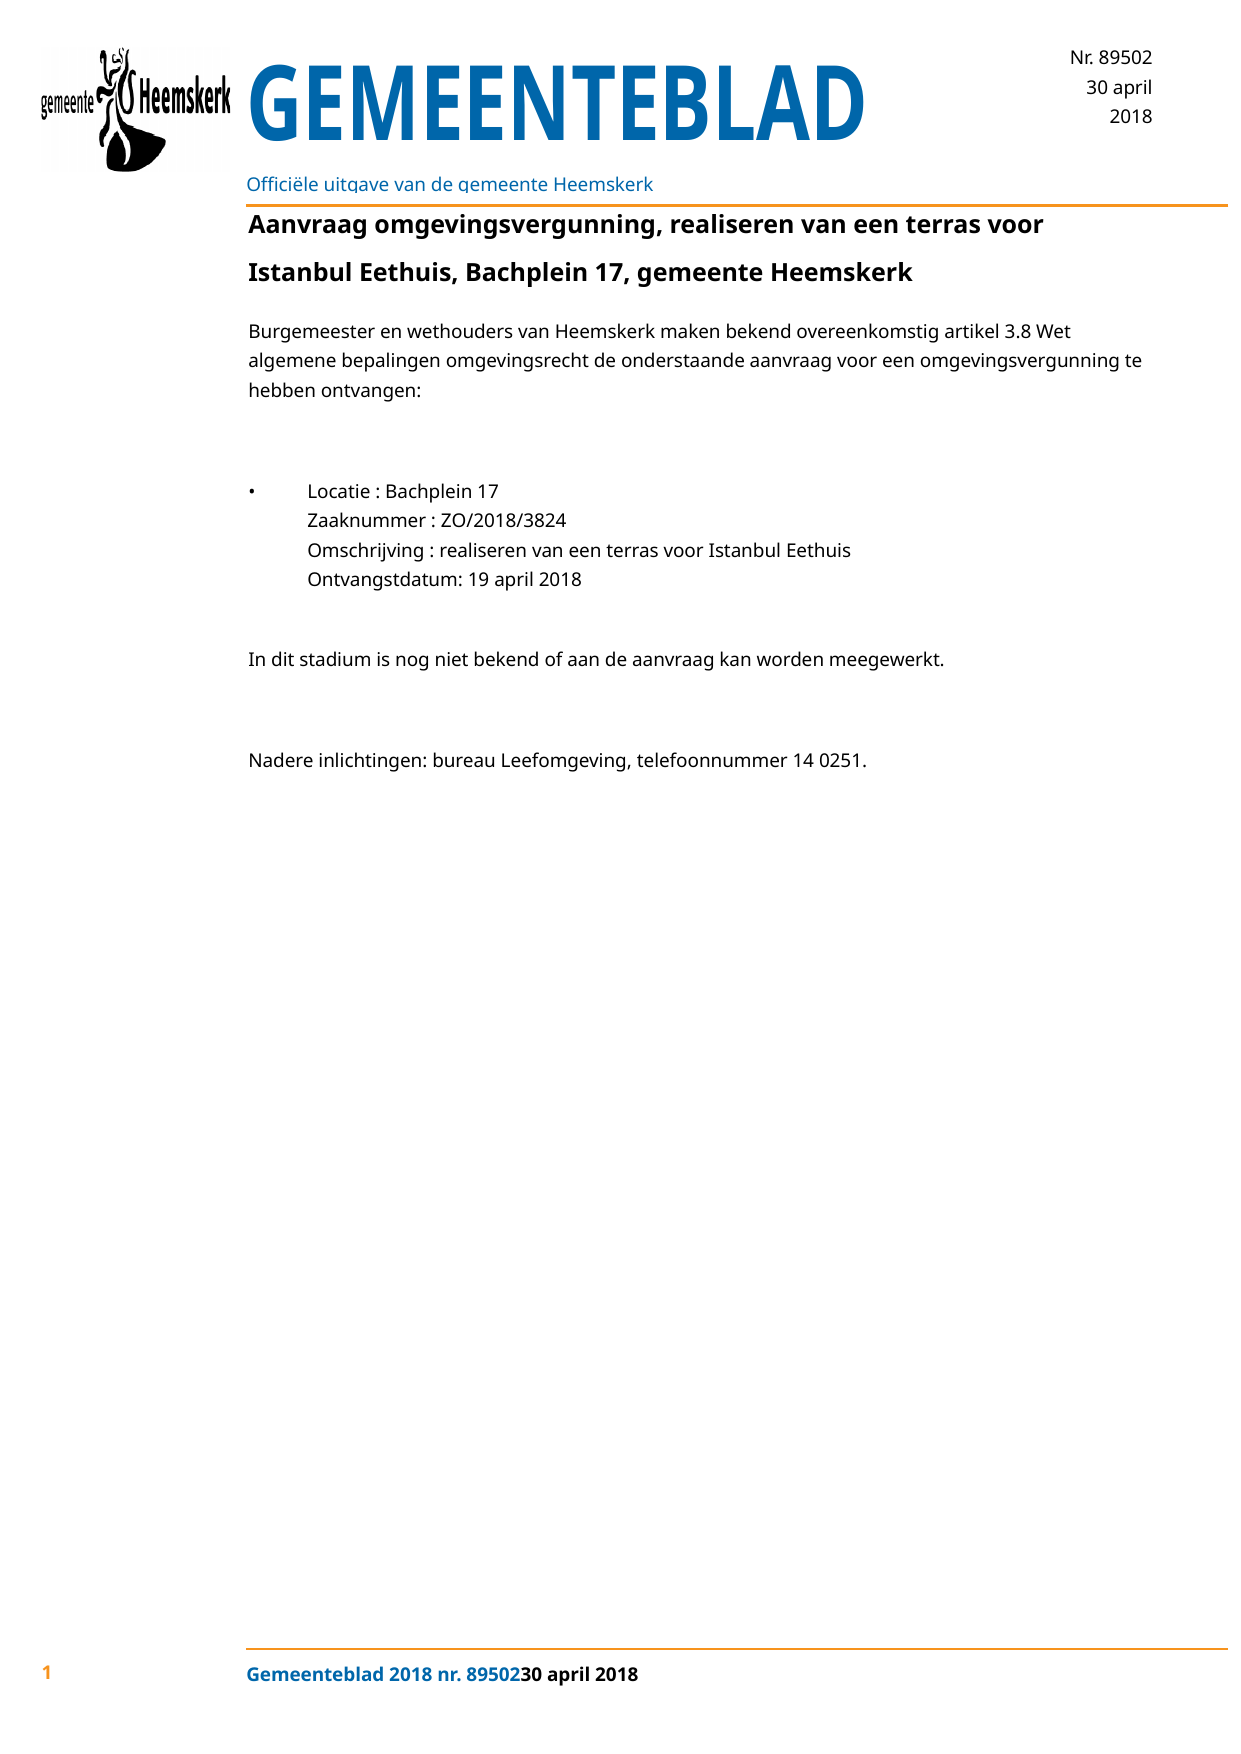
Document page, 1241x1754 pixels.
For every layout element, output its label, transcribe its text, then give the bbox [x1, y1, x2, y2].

list Omschrijving : realiseren van een terras voor Istanbul Eethuis [248, 537, 1152, 563]
picture [41, 47, 231, 172]
text Nadere inlichtingen: bureau Leefomgeving, telefoonnummer 14 0251. [248, 747, 1152, 773]
list Zaaknummer : ZO/2018/3824 [248, 507, 1152, 533]
text Burgemeester en wethouders van Heemskerk maken bekend overeenkomstig artikel 3.8 Wet algemene bepalingen omgevingsrecht de onderstaande aanvraag voor een omgevingsvergunning te hebben ontvangen: [248, 318, 1152, 403]
text In dit stadium is nog niet bekend of aan de aanvraag kan worden meegewerkt. [248, 647, 1152, 672]
list Ontvangstdatum: 19 april 2018 [248, 567, 1152, 592]
text Aanvraag omgevingsvergunning, realiseren van een terras voor Istanbul Eethuis, Bachplein 17, gemeente Heemskerk [248, 207, 1152, 288]
list Locatie : Bachplein 17 [248, 478, 1152, 504]
